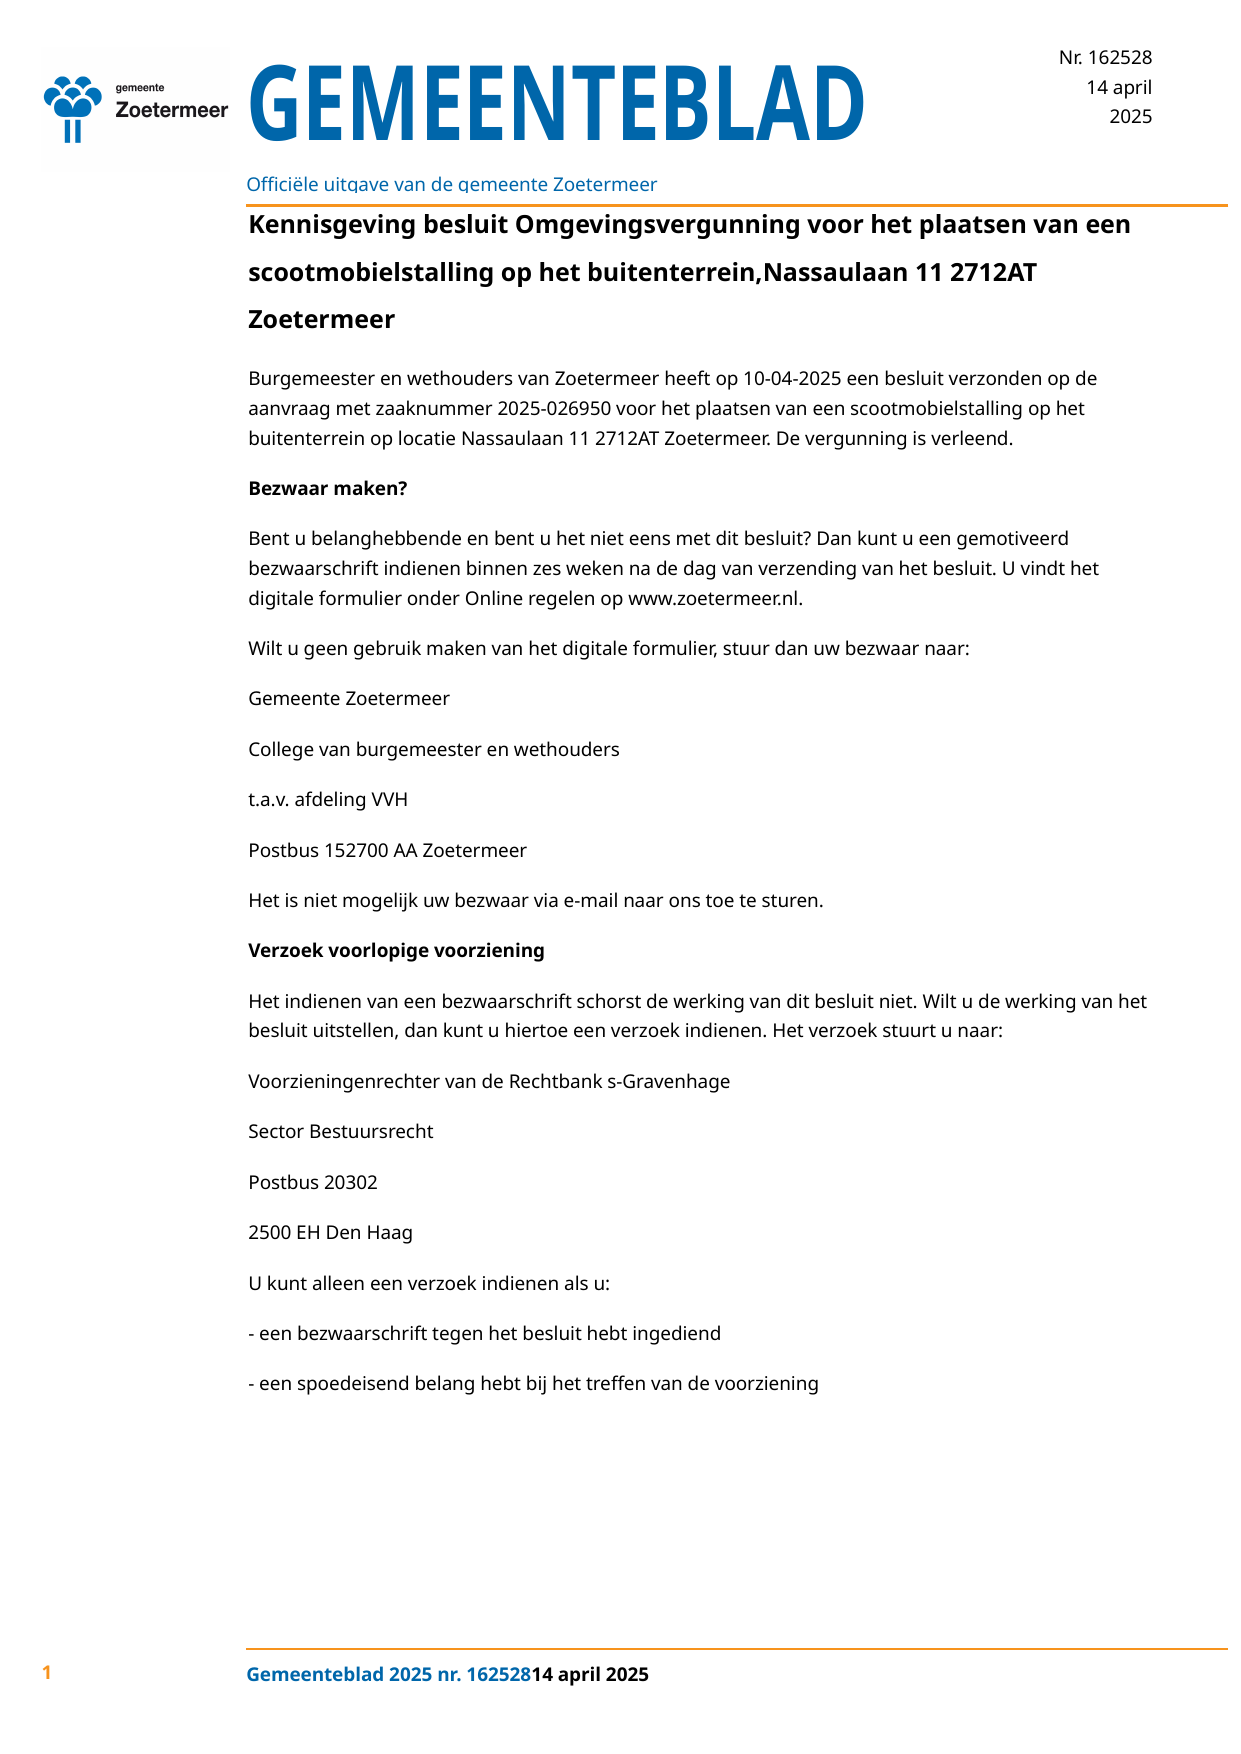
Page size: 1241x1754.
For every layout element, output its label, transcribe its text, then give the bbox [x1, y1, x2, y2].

text - een bezwaarschrift tegen het besluit hebt ingediend [248, 1320, 1152, 1346]
text t.a.v. afdeling VVH [248, 786, 1152, 812]
text Sector Bestuursrecht [248, 1118, 1152, 1144]
picture [41, 47, 231, 172]
text 2500 EH Den Haag [248, 1219, 1152, 1245]
text Wilt u geen gebruik maken van het digitale formulier, stuur dan uw bezwaar naar: [248, 635, 1152, 661]
text Postbus 152700 AA Zoetermeer [248, 837, 1152, 862]
text Het is niet mogelijk uw bezwaar via e-mail naar ons toe te sturen. [248, 887, 1152, 913]
text Gemeente Zoetermeer [248, 686, 1152, 711]
text Verzoek voorlopige voorziening [248, 938, 1152, 963]
text Bezwaar maken? [248, 475, 1152, 501]
text Kennisgeving besluit Omgevingsvergunning voor het plaatsen van een scootmobielstalling op het buitenterrein,Nassaulaan 11 2712AT Zoetermeer [248, 207, 1152, 336]
text - een spoedeisend belang hebt bij het treffen van de voorziening [248, 1371, 1152, 1396]
text Postbus 20302 [248, 1169, 1152, 1194]
text Bent u belanghebbende en bent u het niet eens met dit besluit? Dan kunt u een gemotiveerd bezwaarschrift indienen binnen zes weken na de dag van verzending van het besluit. U vindt het digitale formulier onder Online regelen op www.zoetermeer.nl. [248, 526, 1152, 610]
text Voorzieningenrechter van de Rechtbank s-Gravenhage [248, 1068, 1152, 1094]
text Burgemeester en wethouders van Zoetermeer heeft op 10-04-2025 een besluit verzonden op de aanvraag met zaaknummer 2025-026950 voor het plaatsen van een scootmobielstalling op het buitenterrein op locatie Nassaulaan 11 2712AT Zoetermeer. De vergunning is verleend. [248, 366, 1152, 450]
text College van burgemeester en wethouders [248, 736, 1152, 762]
text Het indienen van een bezwaarschrift schorst de werking van dit besluit niet. Wilt u de werking van het besluit uitstellen, dan kunt u hiertoe een verzoek indienen. Het verzoek stuurt u naar: [248, 988, 1152, 1043]
text U kunt alleen een verzoek indienen als u: [248, 1270, 1152, 1295]
